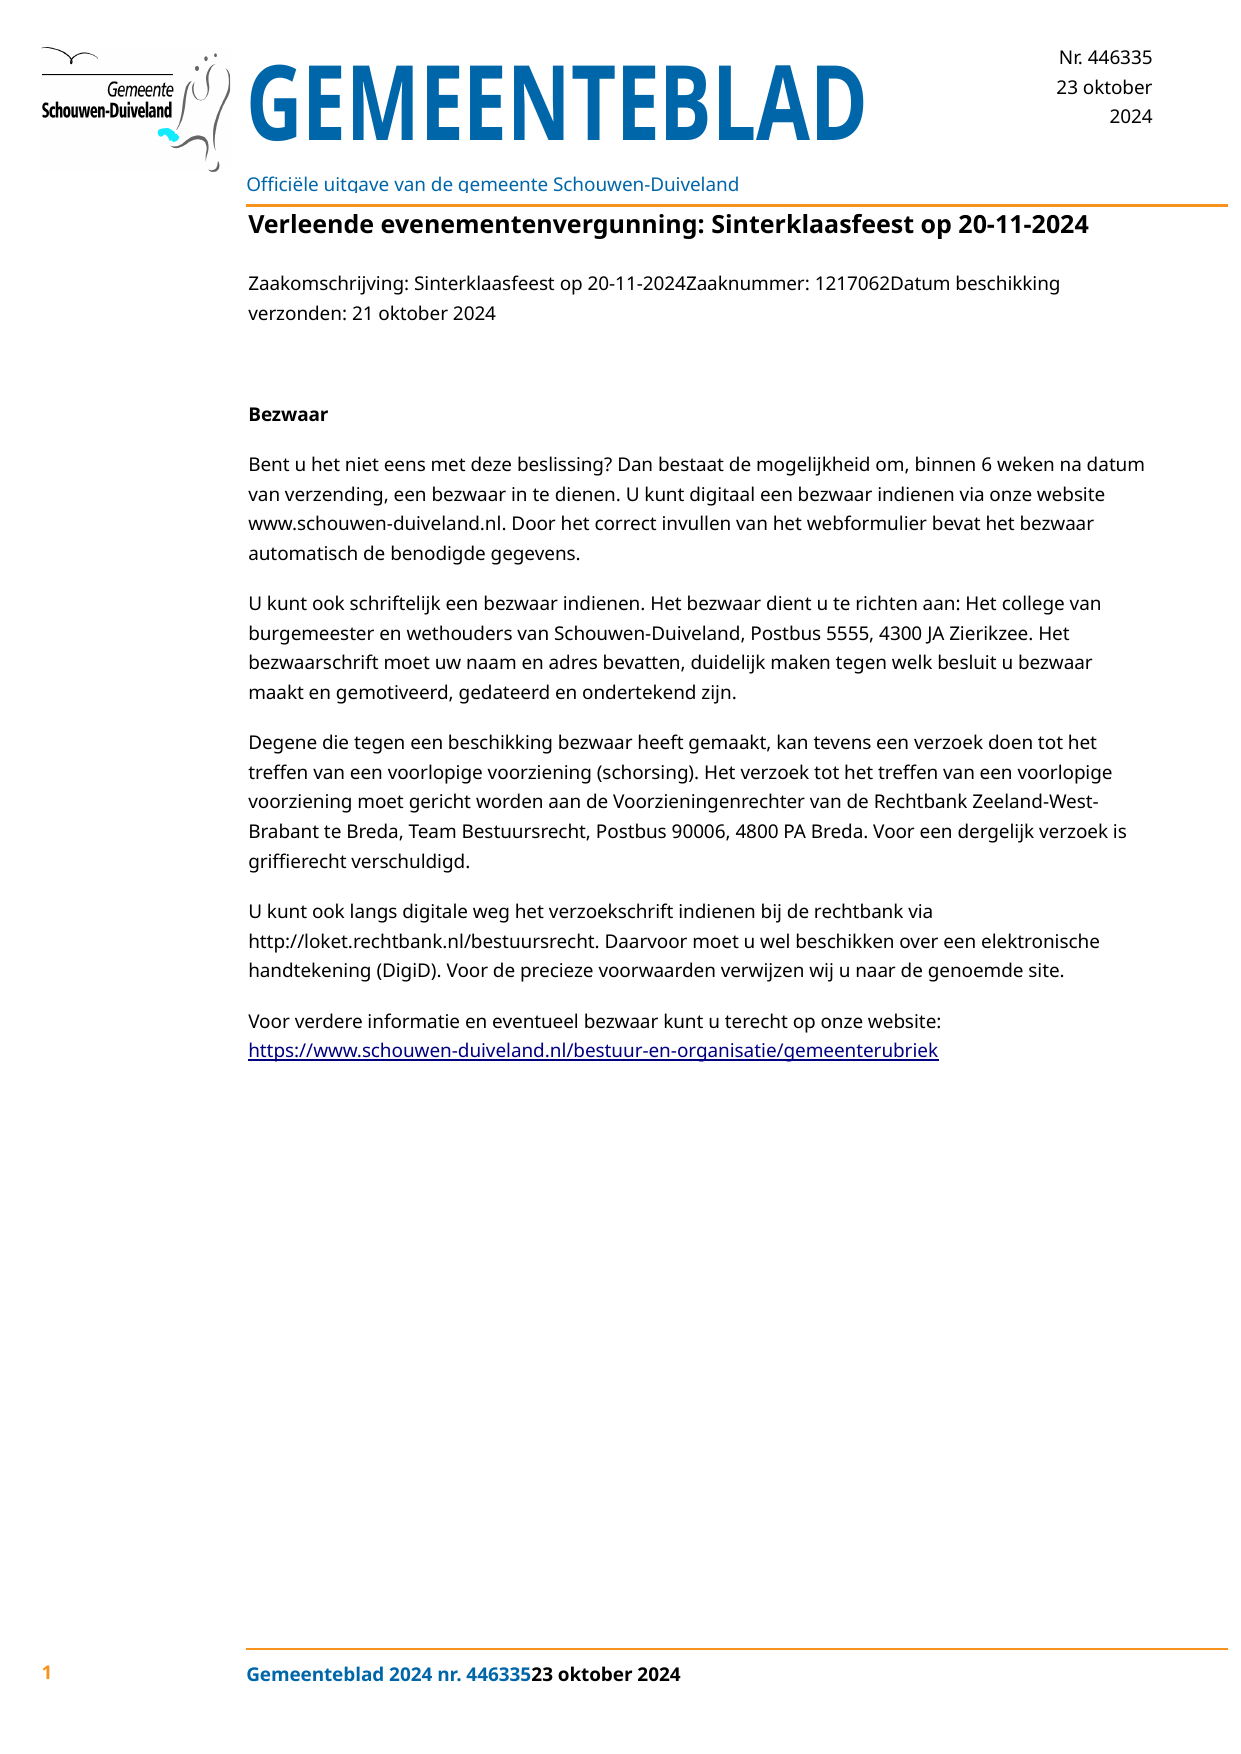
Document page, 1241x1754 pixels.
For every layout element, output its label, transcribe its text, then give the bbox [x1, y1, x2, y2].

text Voor verdere informatie en eventueel bezwaar kunt u terecht op onze website: https://www.schouwen-duiveland.nl/bestuur-en-organisatie/gemeenterubriek [248, 1008, 1152, 1063]
text Zaakomschrijving: Sinterklaasfeest op 20-11-2024Zaaknummer: 1217062Datum beschikking verzonden: 21 oktober 2024 [248, 270, 1152, 326]
text Verleende evenementenvergunning: Sinterklaasfeest op 20-11-2024 [248, 207, 1152, 241]
text U kunt ook langs digitale weg het verzoekschrift indienen bij de rechtbank via http://loket.rechtbank.nl/bestuursrecht. Daarvoor moet u wel beschikken over een elektronische handtekening (DigiD). Voor de precieze voorwaarden verwijzen wij u naar de genoemde site. [248, 898, 1152, 983]
text Bent u het niet eens met deze beslissing? Dan bestaat de mogelijkheid om, binnen 6 weken na datum van verzending, een bezwaar in te dienen. U kunt digitaal een bezwaar indienen via onze website www.schouwen-duiveland.nl. Door het correct invullen van het webformulier bevat het bezwaar automatisch de benodigde gegevens. [248, 451, 1152, 566]
text Bezwaar [248, 401, 1152, 426]
text Degene die tegen een beschikking bezwaar heeft gemaakt, kan tevens een verzoek doen tot het treffen van een voorlopige voorziening (schorsing). Het verzoek tot het treffen van een voorlopige voorziening moet gericht worden aan de Voorzieningenrechter van de Rechtbank Zeeland-West-Brabant te Breda, Team Bestuursrecht, Postbus 90006, 4800 PA Breda. Voor een dergelijk verzoek is griffierecht verschuldigd. [248, 729, 1152, 873]
text U kunt ook schriftelijk een bezwaar indienen. Het bezwaar dient u te richten aan: Het college van burgemeester en wethouders van Schouwen-Duiveland, Postbus 5555, 4300 JA Zierikzee. Het bezwaarschrift moet uw naam en adres bevatten, duidelijk maken tegen welk besluit u bezwaar maakt en gemotiveerd, gedateerd en ondertekend zijn. [248, 590, 1152, 705]
picture [41, 47, 231, 172]
